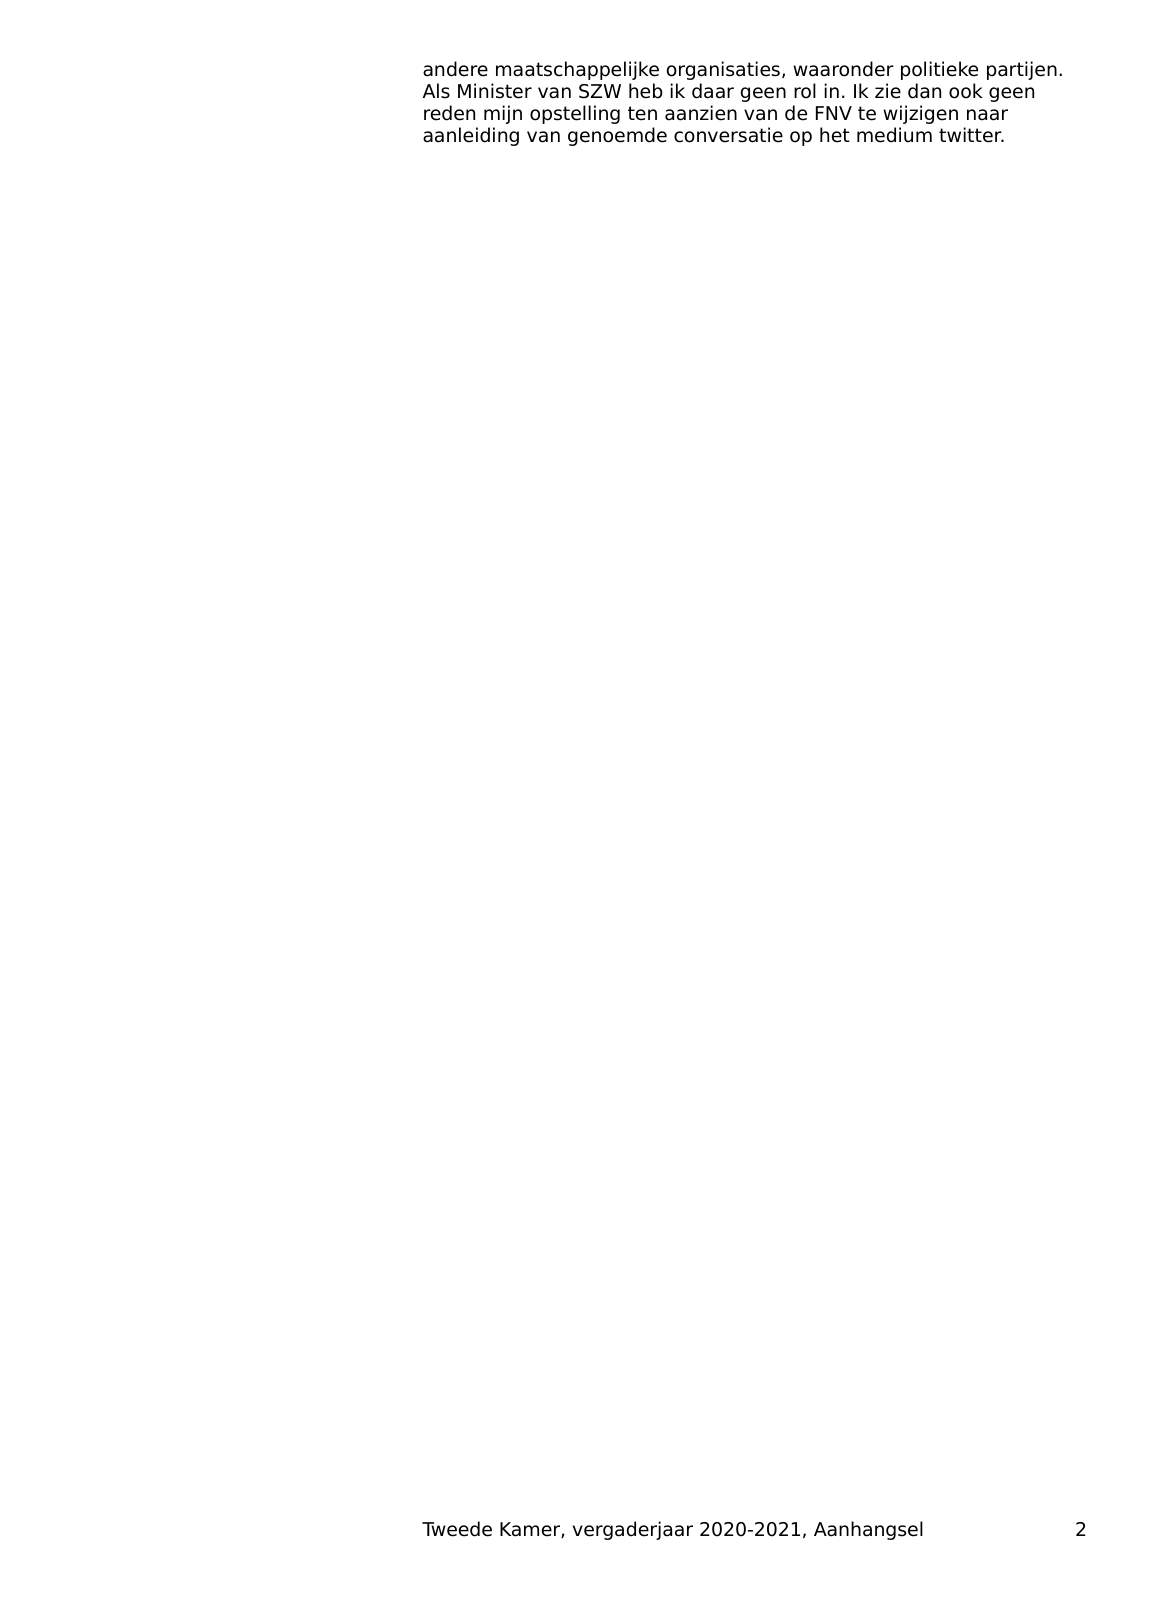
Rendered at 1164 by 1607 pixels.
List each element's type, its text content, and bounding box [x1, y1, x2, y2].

text andere maatschappelijke organisaties, waaronder politieke partijen. Als Minister van SZW heb ik daar geen rol in. Ik zie dan ook geen reden mijn opstelling ten aanzien van de FNV te wijzigen naar aanleiding van genoemde conversatie op het medium twitter. [422, 59, 1087, 147]
